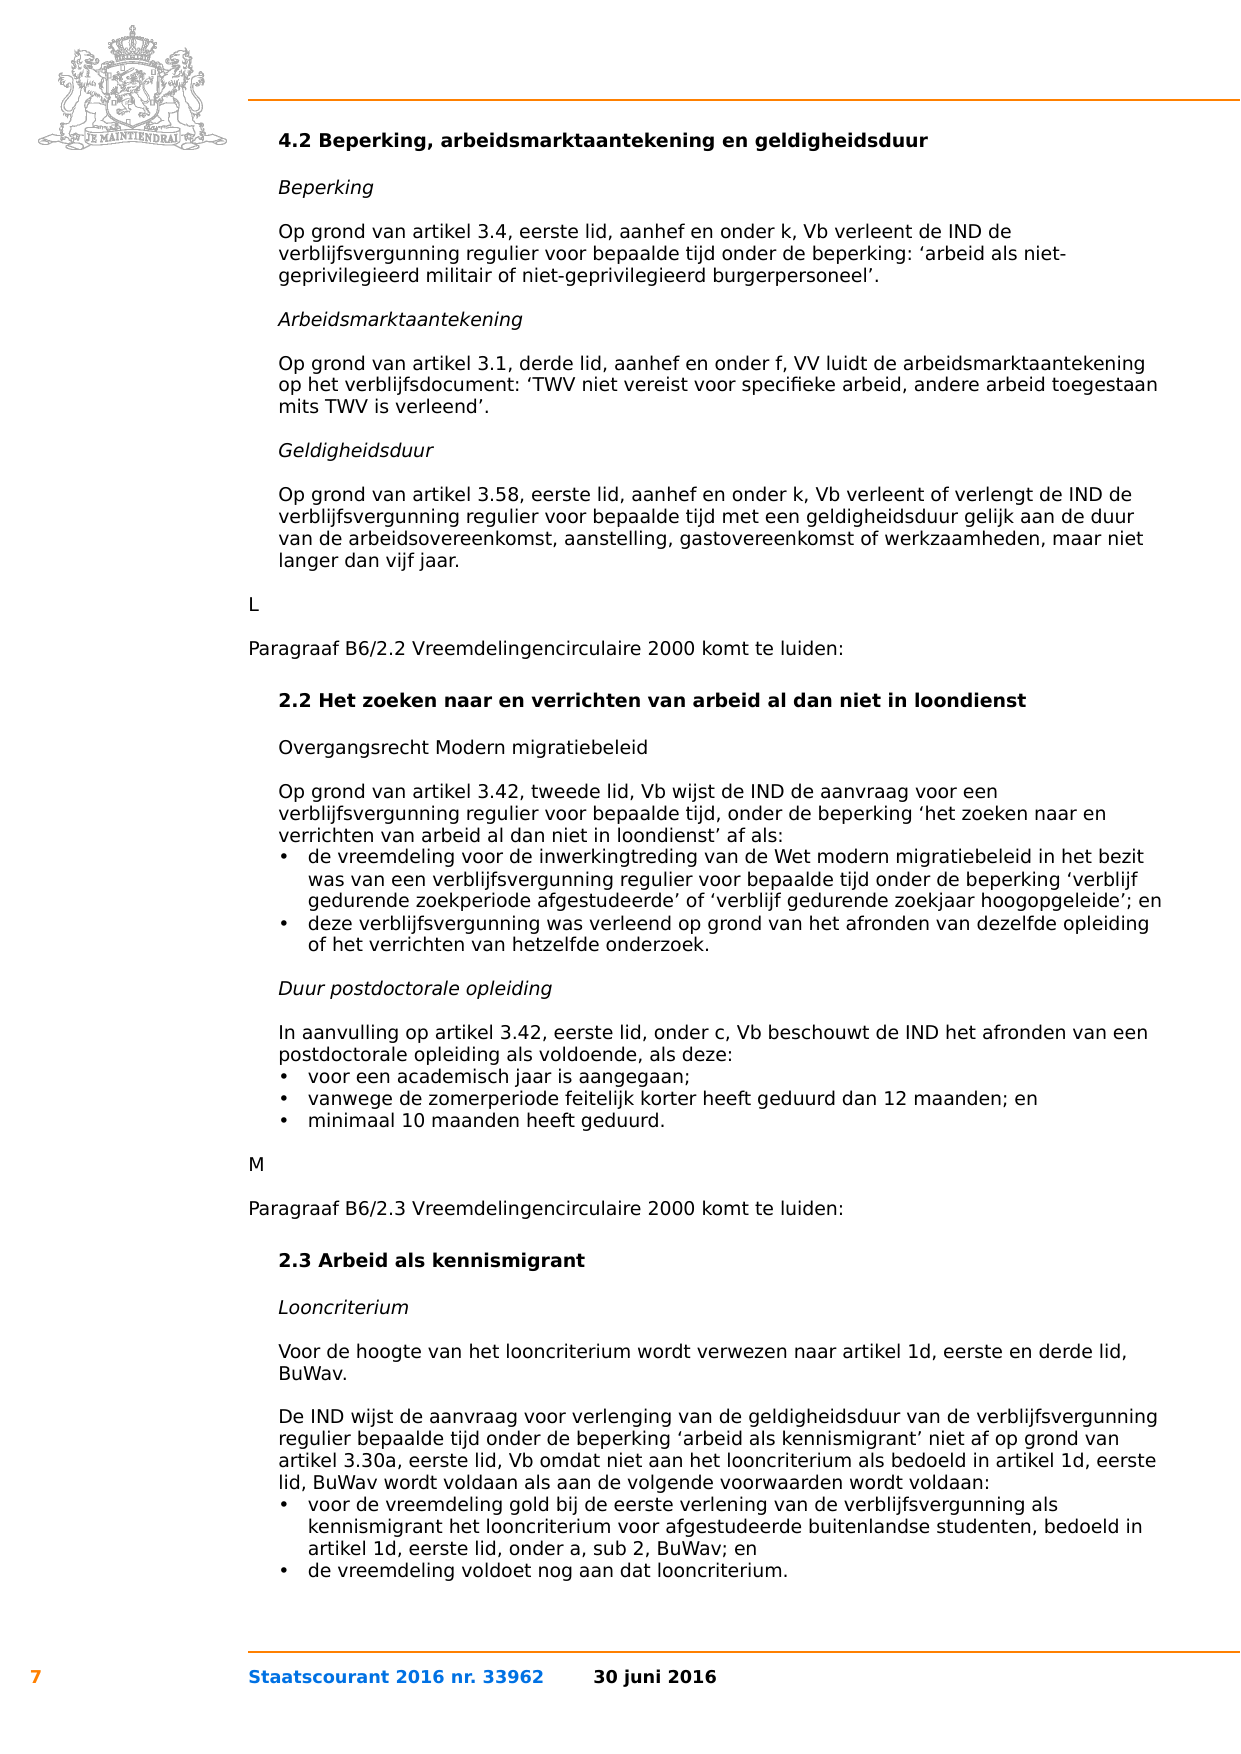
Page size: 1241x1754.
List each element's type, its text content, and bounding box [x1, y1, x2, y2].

text • de vreemdeling voor de inwerkingtreding van de Wet modern migratiebeleid in het bezit was van een verblijfsvergunning regulier voor bepaalde tijd onder de beperking ‘verblijf gedurende zoekperiode afgestudeerde’ of ‘verblijf gedurende zoekjaar hoogopgeleide’; en [278, 846, 1163, 912]
text • minimaal 10 maanden heeft geduurd. [278, 1110, 1163, 1132]
text • voor een academisch jaar is aangegaan; [278, 1066, 1163, 1088]
text • vanwege de zomerperiode feitelijk korter heeft geduurd dan 12 maanden; en [278, 1088, 1163, 1110]
subtitle 2.2 Het zoeken naar en verrichten van arbeid al dan niet in loondienst [278, 690, 1163, 712]
text Op grond van artikel 3.42, tweede lid, Vb wijst de IND de aanvraag voor een verblijfsvergunning regulier voor bepaalde tijd, onder de beperking ‘het zoeken naar en verrichten van arbeid al dan niet in loondienst’ af als: [278, 781, 1163, 846]
text • de vreemdeling voldoet nog aan dat looncriterium. [278, 1560, 1163, 1582]
text Op grond van artikel 3.1, derde lid, aanhef en onder f, VV luidt de arbeidsmarktaantekening op het verblijfsdocument: ‘TWV niet vereist voor specifieke arbeid, andere arbeid toegestaan mits TWV is verleend’. [278, 352, 1163, 418]
text • voor de vreemdeling gold bij de eerste verlening van de verblijfsvergunning als kennismigrant het looncriterium voor afgestudeerde buitenlandse studenten, bedoeld in artikel 1d, eerste lid, onder a, sub 2, BuWav; en [278, 1494, 1163, 1560]
picture [38, 25, 227, 150]
text Overgangsrecht Modern migratiebeleid [278, 737, 1163, 759]
text Op grond van artikel 3.4, eerste lid, aanhef en onder k, Vb verleent de IND de verblijfsvergunning regulier voor bepaalde tijd onder de beperking: ‘arbeid als niet-geprivilegieerd militair of niet-geprivilegieerd burgerpersoneel’. [278, 221, 1163, 287]
subtitle 2.3 Arbeid als kennismigrant [278, 1250, 1163, 1272]
text L [248, 594, 1163, 616]
subtitle Duur postdoctorale opleiding [278, 978, 1163, 1000]
text Paragraaf B6/2.2 Vreemdelingencirculaire 2000 komt te luiden: [248, 638, 1163, 660]
text M [248, 1154, 1163, 1176]
text Voor de hoogte van het looncriterium wordt verwezen naar artikel 1d, eerste en derde lid, BuWav. [278, 1341, 1163, 1384]
text De IND wijst de aanvraag voor verlenging van de geldigheidsduur van de verblijfsvergunning regulier bepaalde tijd onder de beperking ‘arbeid als kennismigrant’ niet af op grond van artikel 3.30a, eerste lid, Vb omdat niet aan het looncriterium als bedoeld in artikel 1d, eerste lid, BuWav wordt voldaan als aan de volgende voorwaarden wordt voldaan: [278, 1406, 1163, 1494]
subtitle Arbeidsmarktaantekening [278, 308, 1163, 331]
text Paragraaf B6/2.3 Vreemdelingencirculaire 2000 komt te luiden: [248, 1198, 1163, 1220]
subtitle Beperking [278, 177, 1163, 199]
subtitle Geldigheidsduur [278, 440, 1163, 462]
text In aanvulling op artikel 3.42, eerste lid, onder c, Vb beschouwt de IND het afronden van een postdoctorale opleiding als voldoende, als deze: [278, 1022, 1163, 1066]
text • deze verblijfsvergunning was verleend op grond van het afronden van dezelfde opleiding of het verrichten van hetzelfde onderzoek. [278, 912, 1163, 956]
text Op grond van artikel 3.58, eerste lid, aanhef en onder k, Vb verleent of verlengt de IND de verblijfsvergunning regulier voor bepaalde tijd met een geldigheidsduur gelijk aan de duur van de arbeidsovereenkomst, aanstelling, gastovereenkomst of werkzaamheden, maar niet langer dan vijf jaar. [278, 484, 1163, 572]
subtitle Looncriterium [278, 1297, 1163, 1319]
subtitle 4.2 Beperking, arbeidsmarktaantekening en geldigheidsduur [278, 130, 1163, 152]
